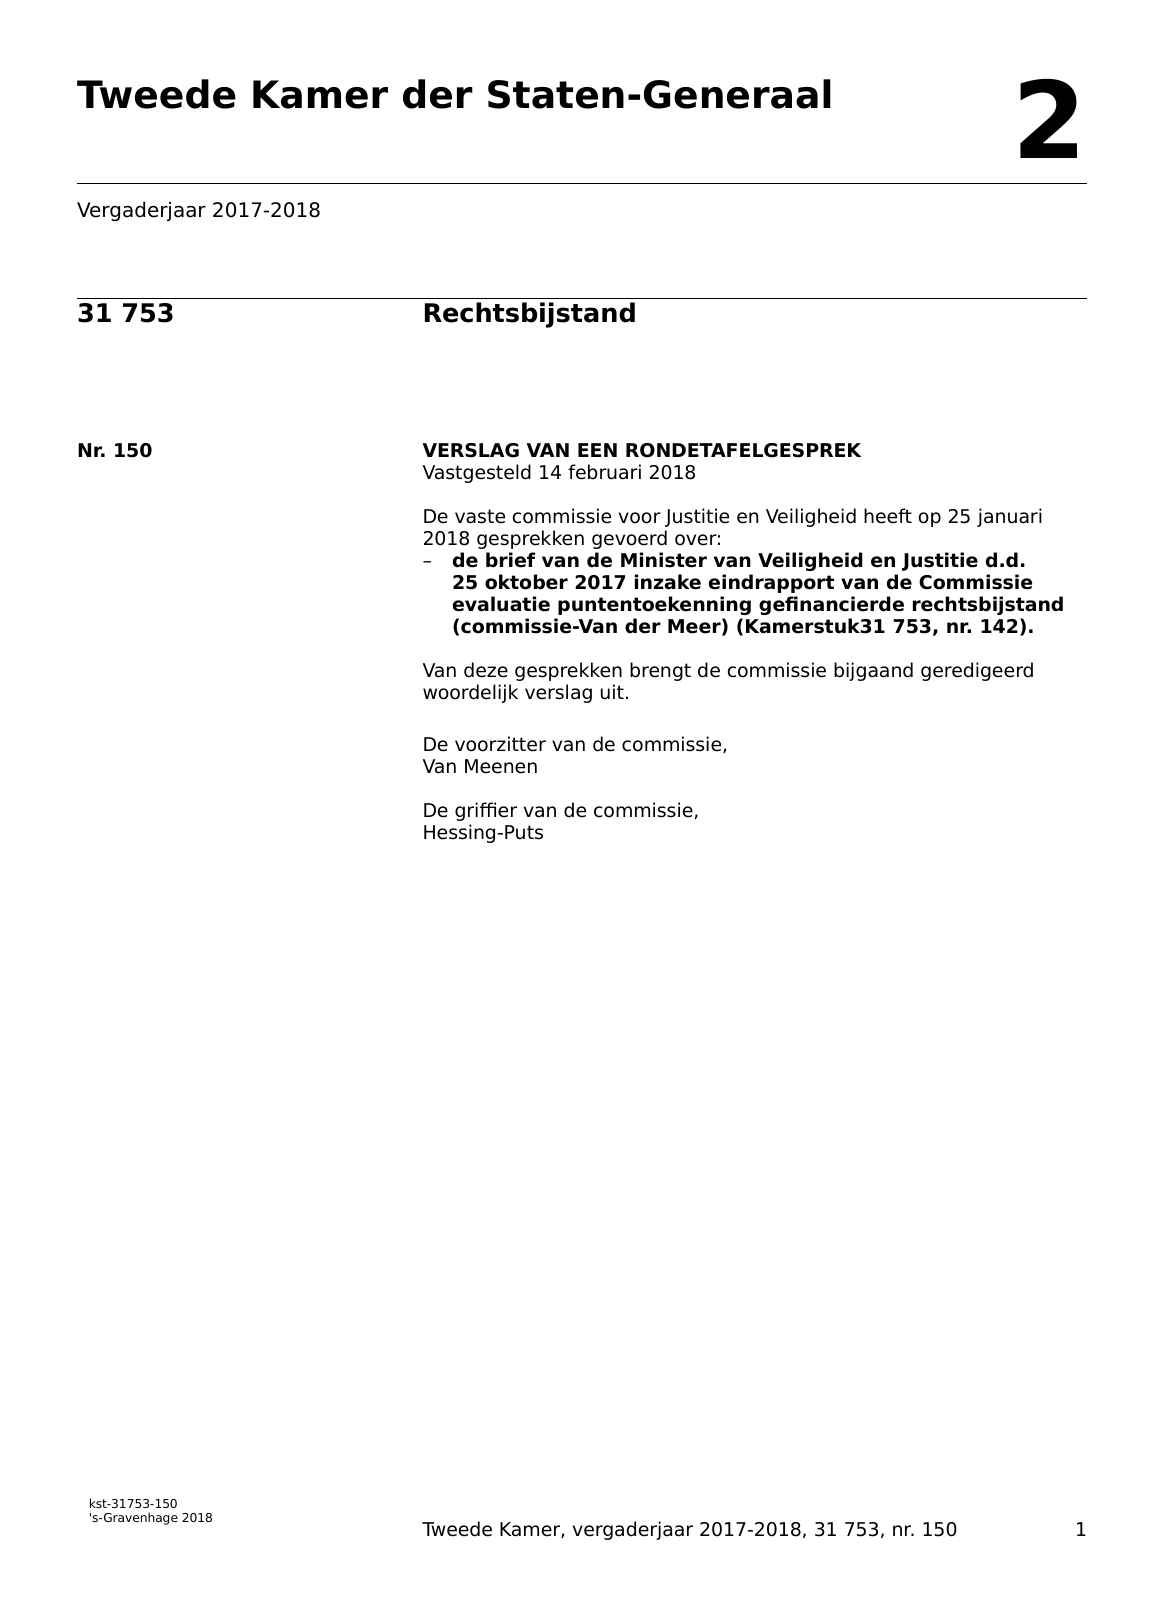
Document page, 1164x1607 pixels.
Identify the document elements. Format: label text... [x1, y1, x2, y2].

text De voorzitter van de commissie, Van Meenen [422, 734, 1087, 778]
text De griffier van de commissie, Hessing-Puts [422, 800, 1087, 844]
text kst-31753-150 [88, 1497, 323, 1511]
text Van deze gesprekken brengt de commissie bijgaand geredigeerd woordelijk verslag uit. [422, 660, 1087, 704]
text Vastgesteld 14 februari 2018 [422, 462, 1087, 484]
subtitle Nr. 150 VERSLAG VAN EEN RONDETAFELGESPREK [77, 440, 1087, 462]
table_cell Vergaderjaar 2017-2018 [77, 184, 1087, 298]
text – de brief van de Minister van Veiligheid en Justitie d.d. 25 oktober 2017 inzake eindrapport van de Commissie evaluatie puntentoekenning gefinancierde rechtsbijstand (commissie-Van der Meer) (Kamerstuk31 753, nr. 142). [422, 550, 1087, 638]
subtitle 31 753 Rechtsbijstand [77, 299, 1087, 329]
table_header Tweede Kamer der Staten-Generaal [77, 59, 886, 183]
text 's-Gravenhage 2018 [88, 1511, 323, 1525]
table_header 2 [886, 59, 1087, 183]
text De vaste commissie voor Justitie en Veiligheid heeft op 25 januari 2018 gesprekken gevoerd over: [422, 506, 1087, 550]
